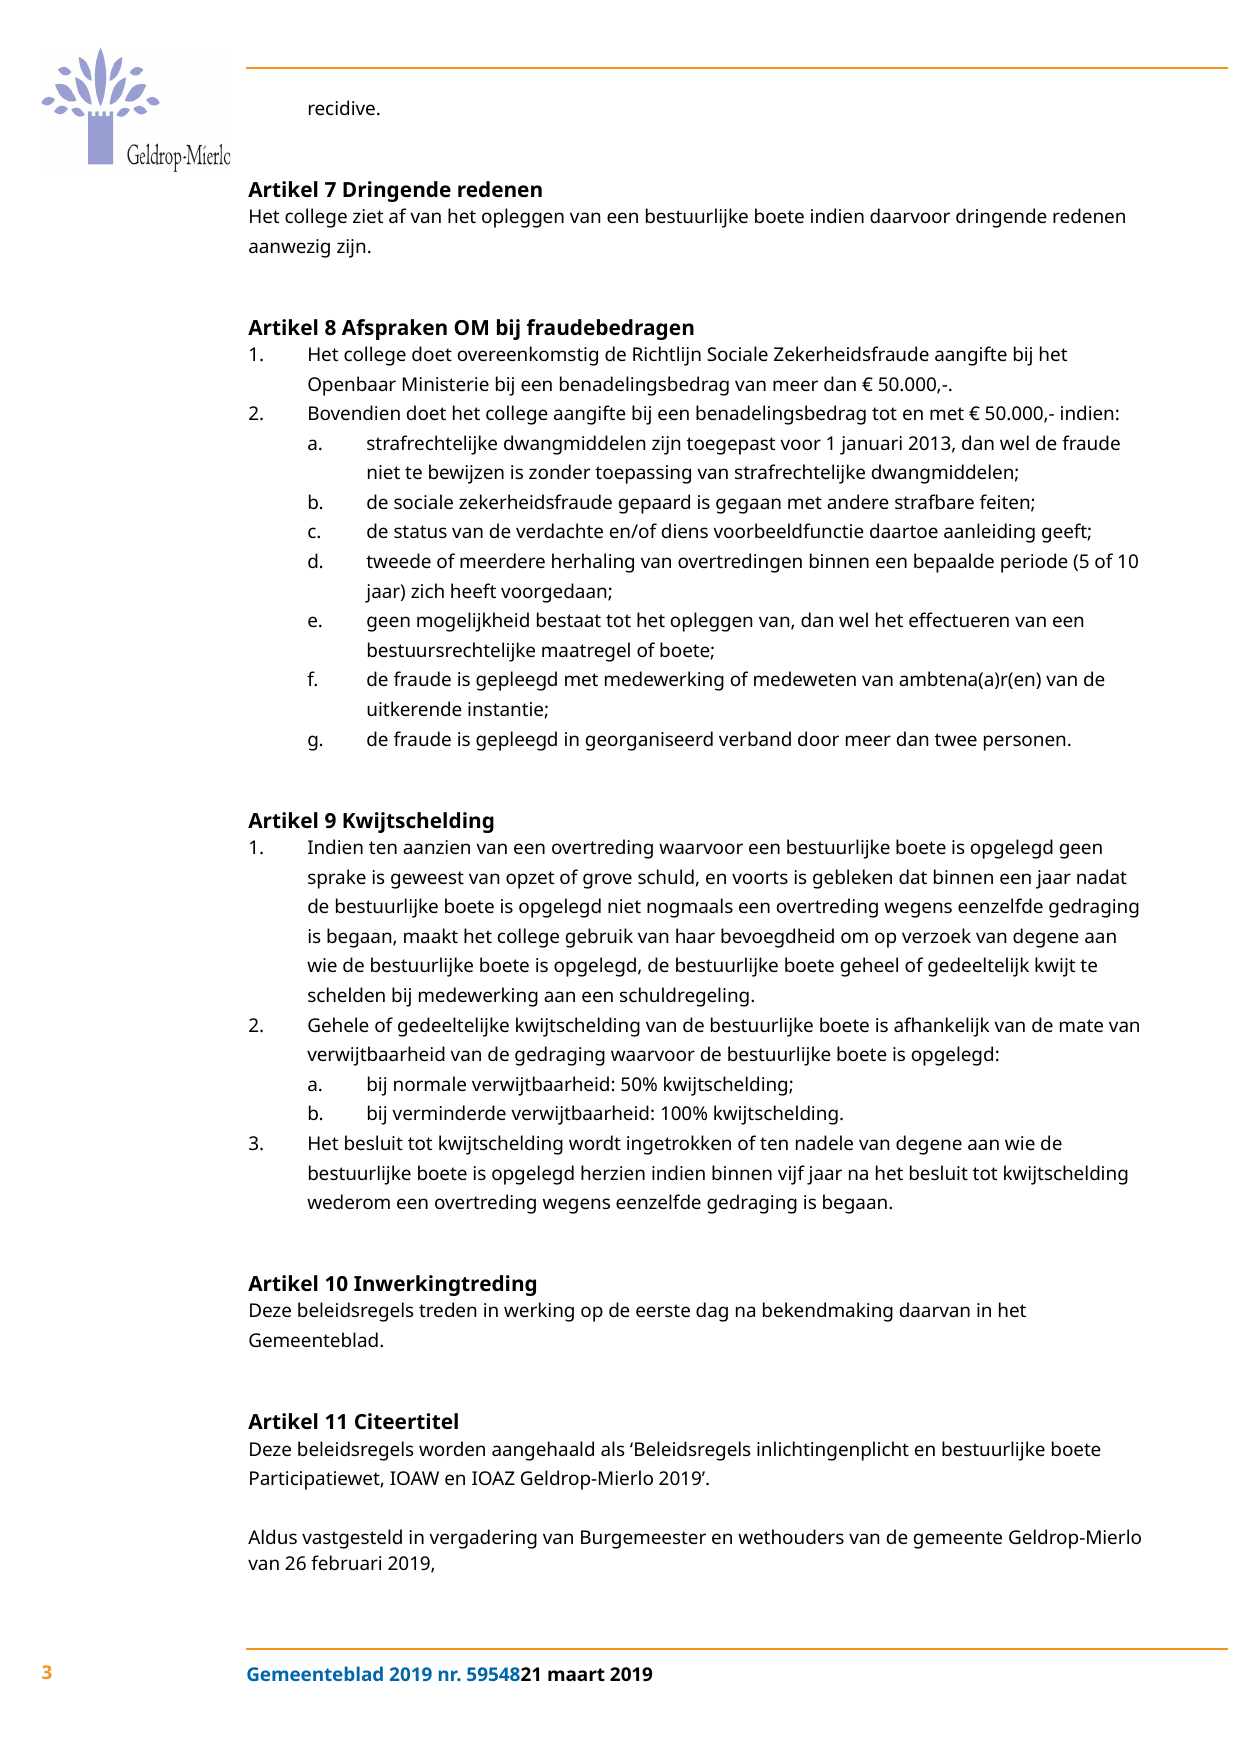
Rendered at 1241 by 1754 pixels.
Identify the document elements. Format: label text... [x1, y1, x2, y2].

list Gehele of gedeeltelijke kwijtschelding van de bestuurlijke boete is afhankelijk van de mate van verwijtbaarheid van de gedraging waarvoor de bestuurlijke boete is opgelegd: [248, 1012, 1152, 1067]
list Indien ten aanzien van een overtreding waarvoor een bestuurlijke boete is opgelegd geen sprake is geweest van opzet of grove schuld, en voorts is gebleken dat binnen een jaar nadat de bestuurlijke boete is opgelegd niet nogmaals een overtreding wegens eenzelfde gedraging is begaan, maakt het college gebruik van haar bevoegdheid om op verzoek van degene aan wie de bestuurlijke boete is opgelegd, de bestuurlijke boete geheel of gedeeltelijk kwijt te schelden bij medewerking aan een schuldregeling. [248, 834, 1152, 1008]
list de fraude is gepleegd met medewerking of medeweten van ambtena(a)r(en) van de uitkerende instantie; [307, 667, 1152, 722]
list bij normale verwijtbaarheid: 50% kwijtschelding; [307, 1071, 1152, 1097]
list bij verminderde verwijtbaarheid: 100% kwijtschelding. [307, 1101, 1152, 1126]
text Artikel 8 Afspraken OM bij fraudebedragen [248, 313, 1152, 341]
list geen mogelijkheid bestaat tot het opleggen van, dan wel het effectueren van een bestuursrechtelijke maatregel of boete; [307, 607, 1152, 663]
list de fraude is gepleegd in georganiseerd verband door meer dan twee personen. [307, 726, 1152, 752]
list de sociale zekerheidsfraude gepaard is gegaan met andere strafbare feiten; [307, 489, 1152, 515]
list Het besluit tot kwijtschelding wordt ingetrokken of ten nadele van degene aan wie de bestuurlijke boete is opgelegd herzien indien binnen vijf jaar na het besluit tot kwijtschelding wederom een overtreding wegens eenzelfde gedraging is begaan. [248, 1130, 1152, 1215]
list strafrechtelijke dwangmiddelen zijn toegepast voor 1 januari 2013, dan wel de fraude niet te bewijzen is zonder toepassing van strafrechtelijke dwangmiddelen; [307, 430, 1152, 485]
text Het college ziet af van het opleggen van een bestuurlijke boete indien daarvoor dringende redenen aanwezig zijn. [248, 203, 1152, 258]
text Deze beleidsregels treden in werking op de eerste dag na bekendmaking daarvan in het Gemeenteblad. [248, 1298, 1152, 1353]
list recidive. [248, 95, 1152, 121]
text Aldus vastgesteld in vergadering van Burgemeester en wethouders van de gemeente Geldrop-Mierlo van 26 februari 2019, [248, 1524, 1152, 1576]
text Artikel 10 Inwerkingtreding [248, 1269, 1152, 1298]
text Artikel 11 Citeertitel [248, 1407, 1152, 1436]
list Het college doet overeenkomstig de Richtlijn Sociale Zekerheidsfraude aangifte bij het Openbaar Ministerie bij een benadelingsbedrag van meer dan € 50.000,-. [248, 341, 1152, 397]
text Artikel 7 Dringende redenen [248, 175, 1152, 203]
list Bovendien doet het college aangifte bij een benadelingsbedrag tot en met € 50.000,- indien: [248, 400, 1152, 426]
text Artikel 9 Kwijtschelding [248, 806, 1152, 834]
list tweede of meerdere herhaling van overtredingen binnen een bepaalde periode (5 of 10 jaar) zich heeft voorgedaan; [307, 548, 1152, 604]
list de status van de verdachte en/of diens voorbeeldfunctie daartoe aanleiding geeft; [307, 519, 1152, 544]
picture [41, 47, 231, 172]
text Deze beleidsregels worden aangehaald als ‘Beleidsregels inlichtingenplicht en bestuurlijke boete Participatiewet, IOAW en IOAZ Geldrop-Mierlo 2019’. [248, 1436, 1152, 1491]
